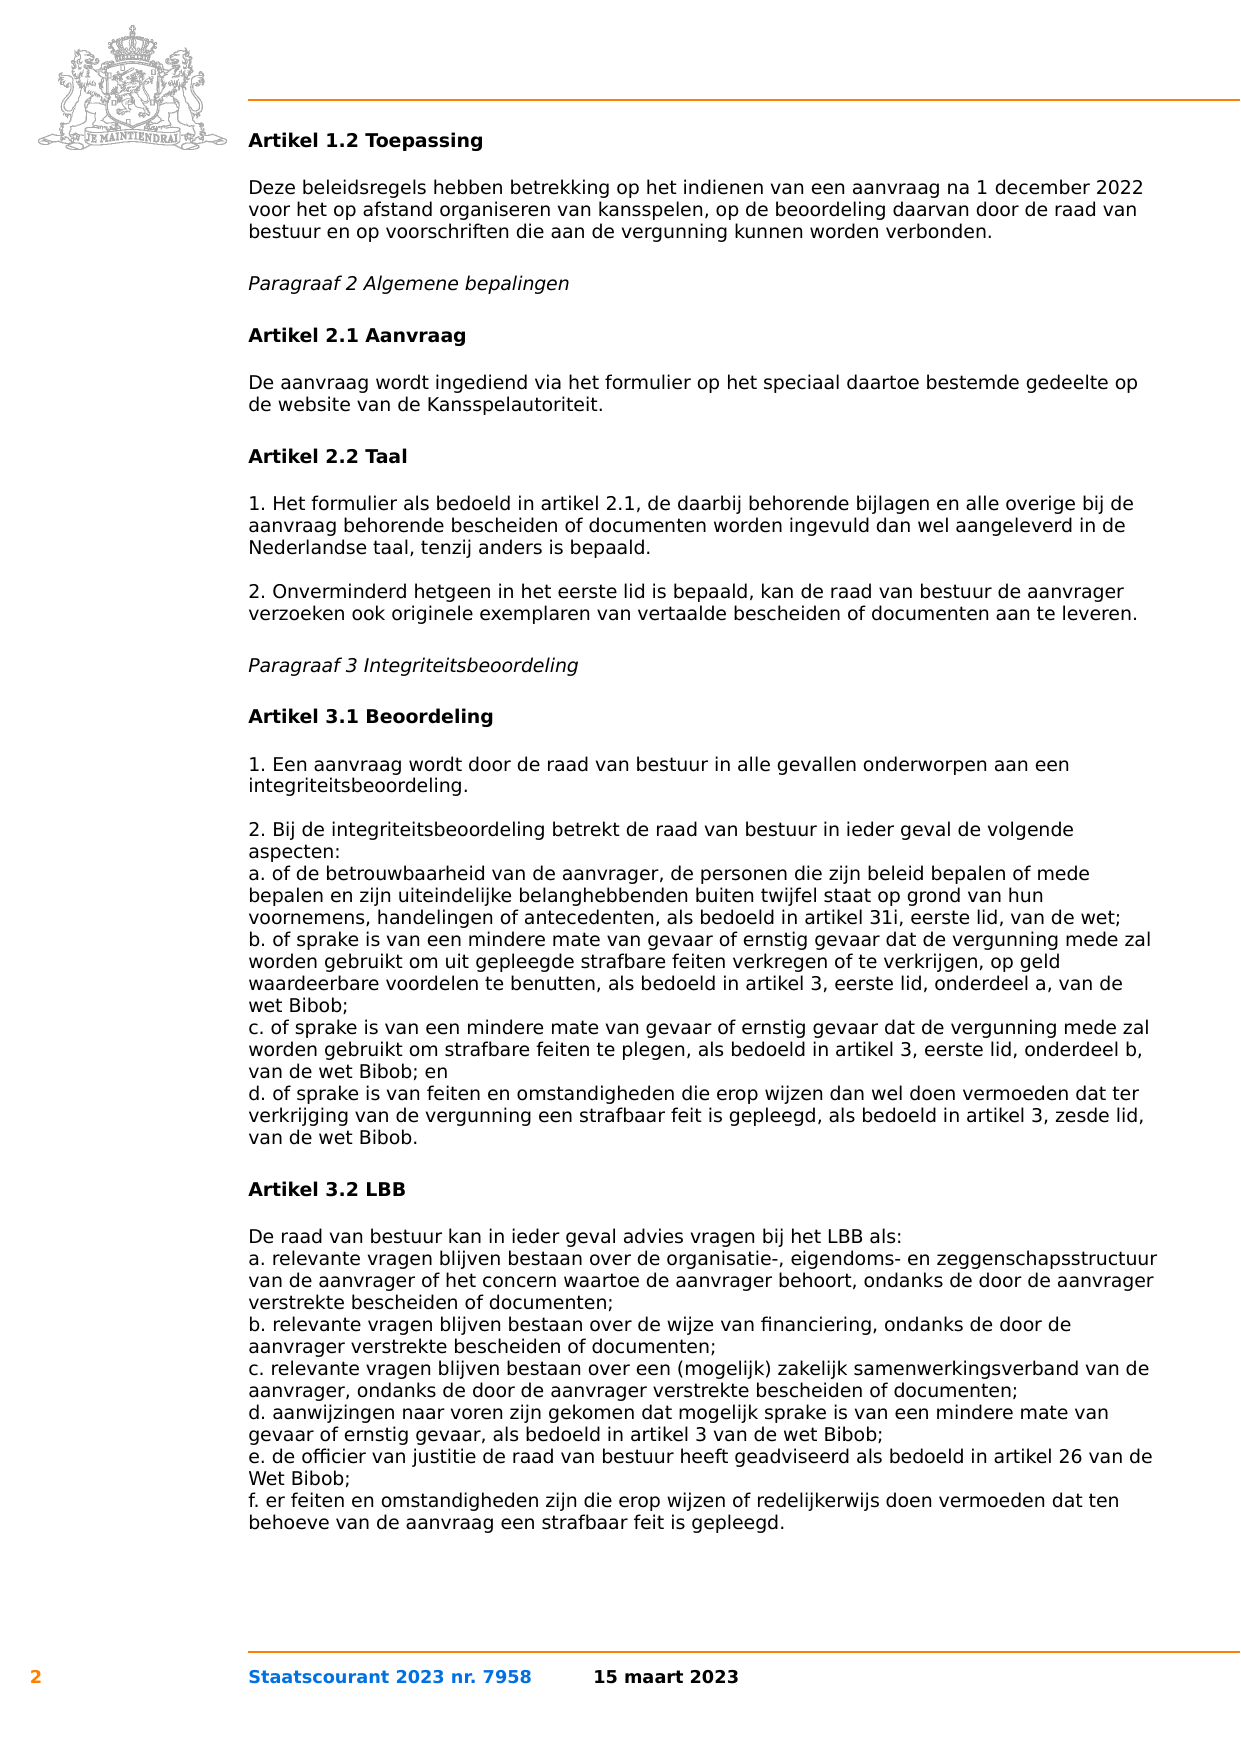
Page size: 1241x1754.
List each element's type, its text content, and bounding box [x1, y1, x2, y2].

subtitle Artikel 2.1 Aanvraag [248, 325, 1163, 347]
text Deze beleidsregels hebben betrekking op het indienen van een aanvraag na 1 december 2022 voor het op afstand organiseren van kansspelen, op de beoordeling daarvan door de raad van bestuur en op voorschriften die aan de vergunning kunnen worden verbonden. [248, 177, 1163, 243]
picture [38, 25, 227, 150]
text e. de officier van justitie de raad van bestuur heeft geadviseerd als bedoeld in artikel 26 van de Wet Bibob; [248, 1446, 1163, 1490]
text b. relevante vragen blijven bestaan over de wijze van financiering, ondanks de door de aanvrager verstrekte bescheiden of documenten; [248, 1314, 1163, 1358]
text a. relevante vragen blijven bestaan over de organisatie-, eigendoms- en zeggenschapsstructuur van de aanvrager of het concern waartoe de aanvrager behoort, ondanks de door de aanvrager verstrekte bescheiden of documenten; [248, 1248, 1163, 1314]
text d. of sprake is van feiten en omstandigheden die erop wijzen dan wel doen vermoeden dat ter verkrijging van de vergunning een strafbaar feit is gepleegd, als bedoeld in artikel 3, zesde lid, van de wet Bibob. [248, 1083, 1163, 1149]
text f. er feiten en omstandigheden zijn die erop wijzen of redelijkerwijs doen vermoeden dat ten behoeve van de aanvraag een strafbaar feit is gepleegd. [248, 1490, 1163, 1534]
subtitle Paragraaf 2 Algemene bepalingen [248, 273, 1163, 295]
subtitle Artikel 3.1 Beoordeling [248, 706, 1163, 728]
text 2. Onverminderd hetgeen in het eerste lid is bepaald, kan de raad van bestuur de aanvrager verzoeken ook originele exemplaren van vertaalde bescheiden of documenten aan te leveren. [248, 581, 1163, 624]
subtitle Paragraaf 3 Integriteitsbeoordeling [248, 654, 1163, 676]
text a. of de betrouwbaarheid van de aanvrager, de personen die zijn beleid bepalen of mede bepalen en zijn uiteindelijke belanghebbenden buiten twijfel staat op grond van hun voornemens, handelingen of antecedenten, als bedoeld in artikel 31i, eerste lid, van de wet; [248, 863, 1163, 929]
subtitle Artikel 3.2 LBB [248, 1179, 1163, 1201]
text c. of sprake is van een mindere mate van gevaar of ernstig gevaar dat de vergunning mede zal worden gebruikt om strafbare feiten te plegen, als bedoeld in artikel 3, eerste lid, onderdeel b, van de wet Bibob; en [248, 1017, 1163, 1083]
subtitle Artikel 2.2 Taal [248, 446, 1163, 468]
text De raad van bestuur kan in ieder geval advies vragen bij het LBB als: [248, 1226, 1163, 1248]
text 1. Een aanvraag wordt door de raad van bestuur in alle gevallen onderworpen aan een integriteitsbeoordeling. [248, 753, 1163, 797]
text c. relevante vragen blijven bestaan over een (mogelijk) zakelijk samenwerkingsverband van de aanvrager, ondanks de door de aanvrager verstrekte bescheiden of documenten; [248, 1358, 1163, 1402]
text d. aanwijzingen naar voren zijn gekomen dat mogelijk sprake is van een mindere mate van gevaar of ernstig gevaar, als bedoeld in artikel 3 van de wet Bibob; [248, 1402, 1163, 1446]
text De aanvraag wordt ingediend via het formulier op het speciaal daartoe bestemde gedeelte op de website van de Kansspelautoriteit. [248, 372, 1163, 416]
subtitle Artikel 1.2 Toepassing [248, 130, 1163, 152]
text 1. Het formulier als bedoeld in artikel 2.1, de daarbij behorende bijlagen en alle overige bij de aanvraag behorende bescheiden of documenten worden ingevuld dan wel aangeleverd in de Nederlandse taal, tenzij anders is bepaald. [248, 493, 1163, 559]
text 2. Bij de integriteitsbeoordeling betrekt de raad van bestuur in ieder geval de volgende aspecten: [248, 819, 1163, 863]
text b. of sprake is van een mindere mate van gevaar of ernstig gevaar dat de vergunning mede zal worden gebruikt om uit gepleegde strafbare feiten verkregen of te verkrijgen, op geld waardeerbare voordelen te benutten, als bedoeld in artikel 3, eerste lid, onderdeel a, van de wet Bibob; [248, 929, 1163, 1017]
